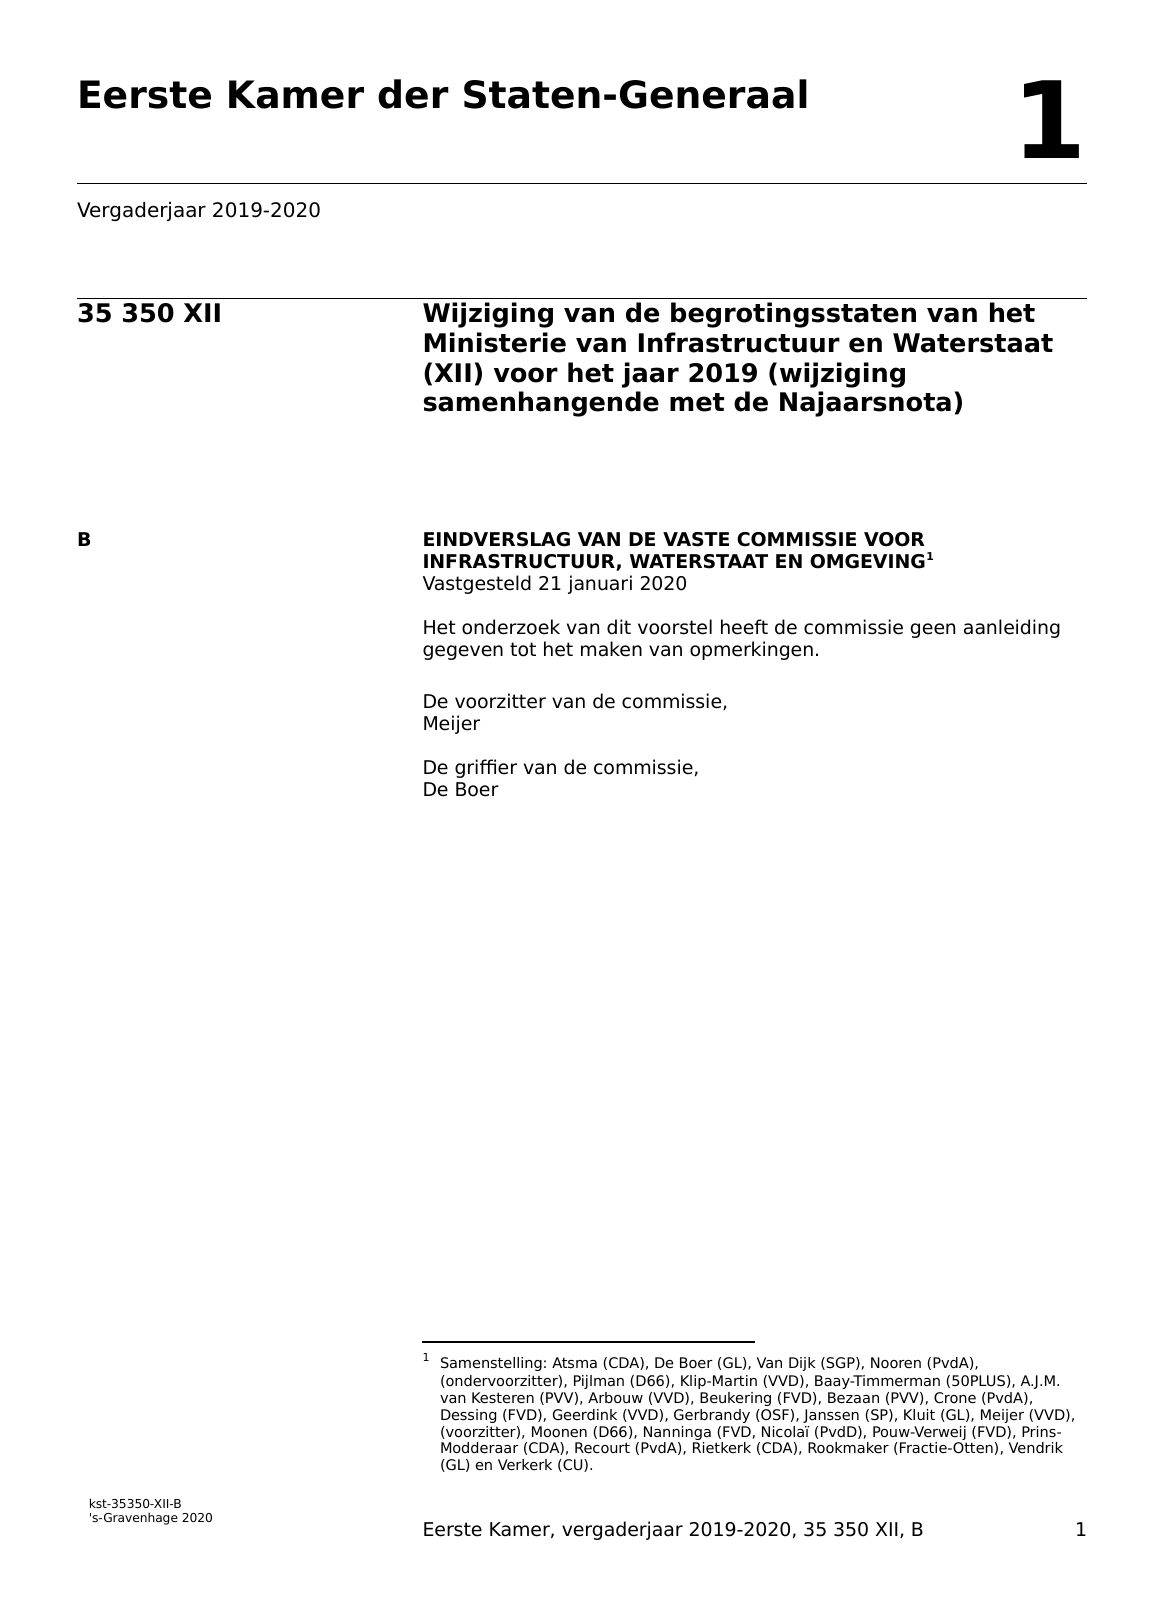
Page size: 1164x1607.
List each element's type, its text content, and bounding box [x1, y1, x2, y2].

subtitle B EINDVERSLAG VAN DE VASTE COMMISSIE VOOR INFRASTRUCTUUR, WATERSTAAT EN OMGEVING [77, 529, 1087, 573]
table_cell Vergaderjaar 2019-2020 [77, 184, 1087, 298]
table_header 1 [886, 59, 1087, 183]
text De voorzitter van de commissie, Meijer [422, 691, 1087, 735]
subtitle 35 350 XII Wijziging van de begrotingsstaten van het Ministerie van Infrastructuur en Waterstaat (XII) voor het jaar 2019 (wijziging samenhangende met de Najaarsnota) [77, 299, 1087, 418]
table_header Eerste Kamer der Staten-Generaal [77, 59, 886, 183]
text 's-Gravenhage 2020 [88, 1511, 323, 1525]
text Samenstelling: Atsma (CDA), De Boer (GL), Van Dijk (SGP), Nooren (PvdA), (ondervoorzitter), Pijlman (D66), Klip-Martin (VVD), Baay-Timmerman (50PLUS), A.J.M. van Kesteren (PVV), Arbouw (VVD), Beukering (FVD), Bezaan (PVV), Crone (PvdA), Dessing (FVD), Geerdink (VVD), Gerbrandy (OSF), Janssen (SP), Kluit (GL), Meijer (VVD), (voorzitter), Moonen (D66), Nanninga (FVD, Nicolaï (PvdD), Pouw-Verweij (FVD), Prins-Modderaar (CDA), Recourt (PvdA), Rietkerk (CDA), Rookmaker (Fractie-Otten), Vendrik (GL) en Verkerk (CU). [422, 1351, 1087, 1474]
text Het onderzoek van dit voorstel heeft de commissie geen aanleiding gegeven tot het maken van opmerkingen. [422, 617, 1087, 661]
text kst-35350-XII-B [88, 1497, 323, 1511]
text De griffier van de commissie, De Boer [422, 757, 1087, 801]
text Vastgesteld 21 januari 2020 [422, 573, 1087, 595]
